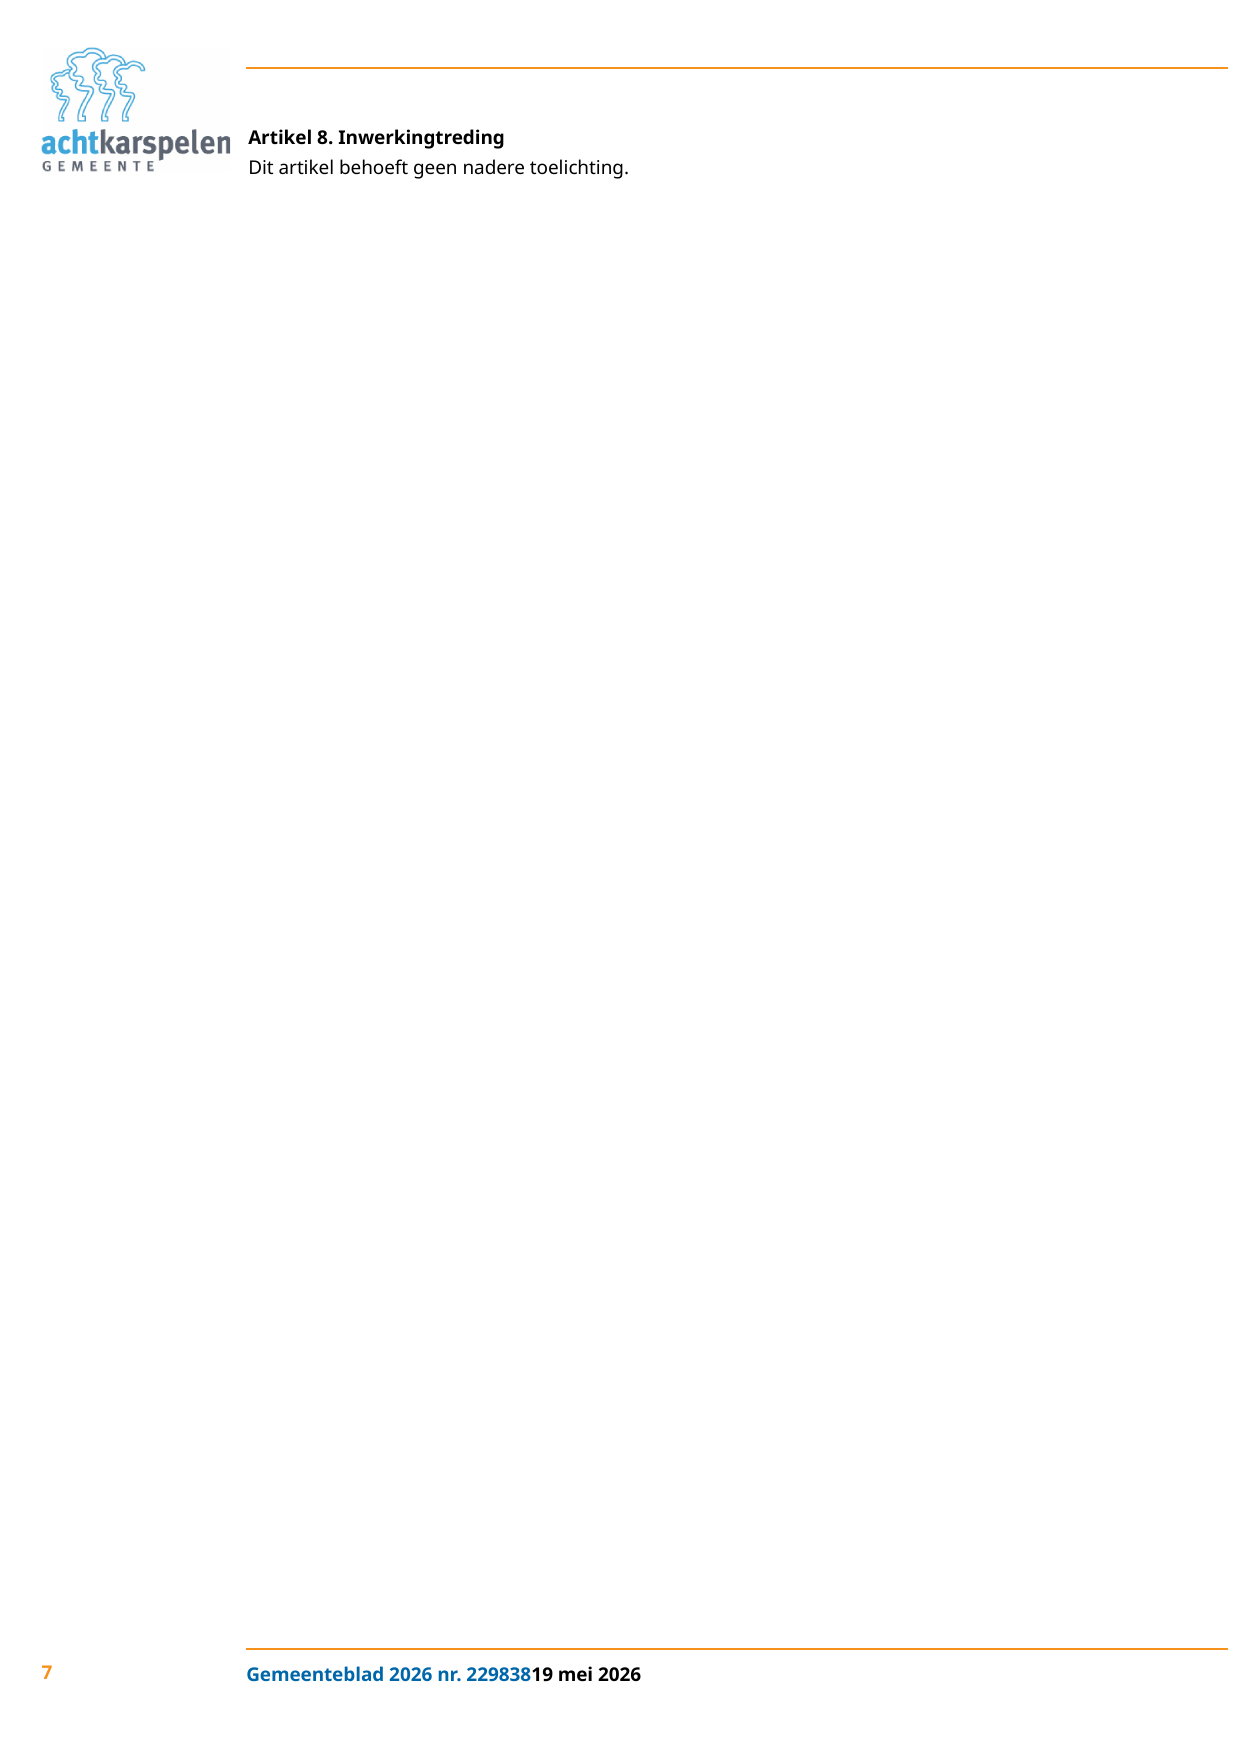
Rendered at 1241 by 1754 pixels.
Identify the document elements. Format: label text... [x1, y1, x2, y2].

picture [41, 47, 231, 172]
text Dit artikel behoeft geen nadere toelichting. [248, 154, 1152, 180]
text Artikel 8. Inwerkingtreding [248, 124, 1152, 150]
